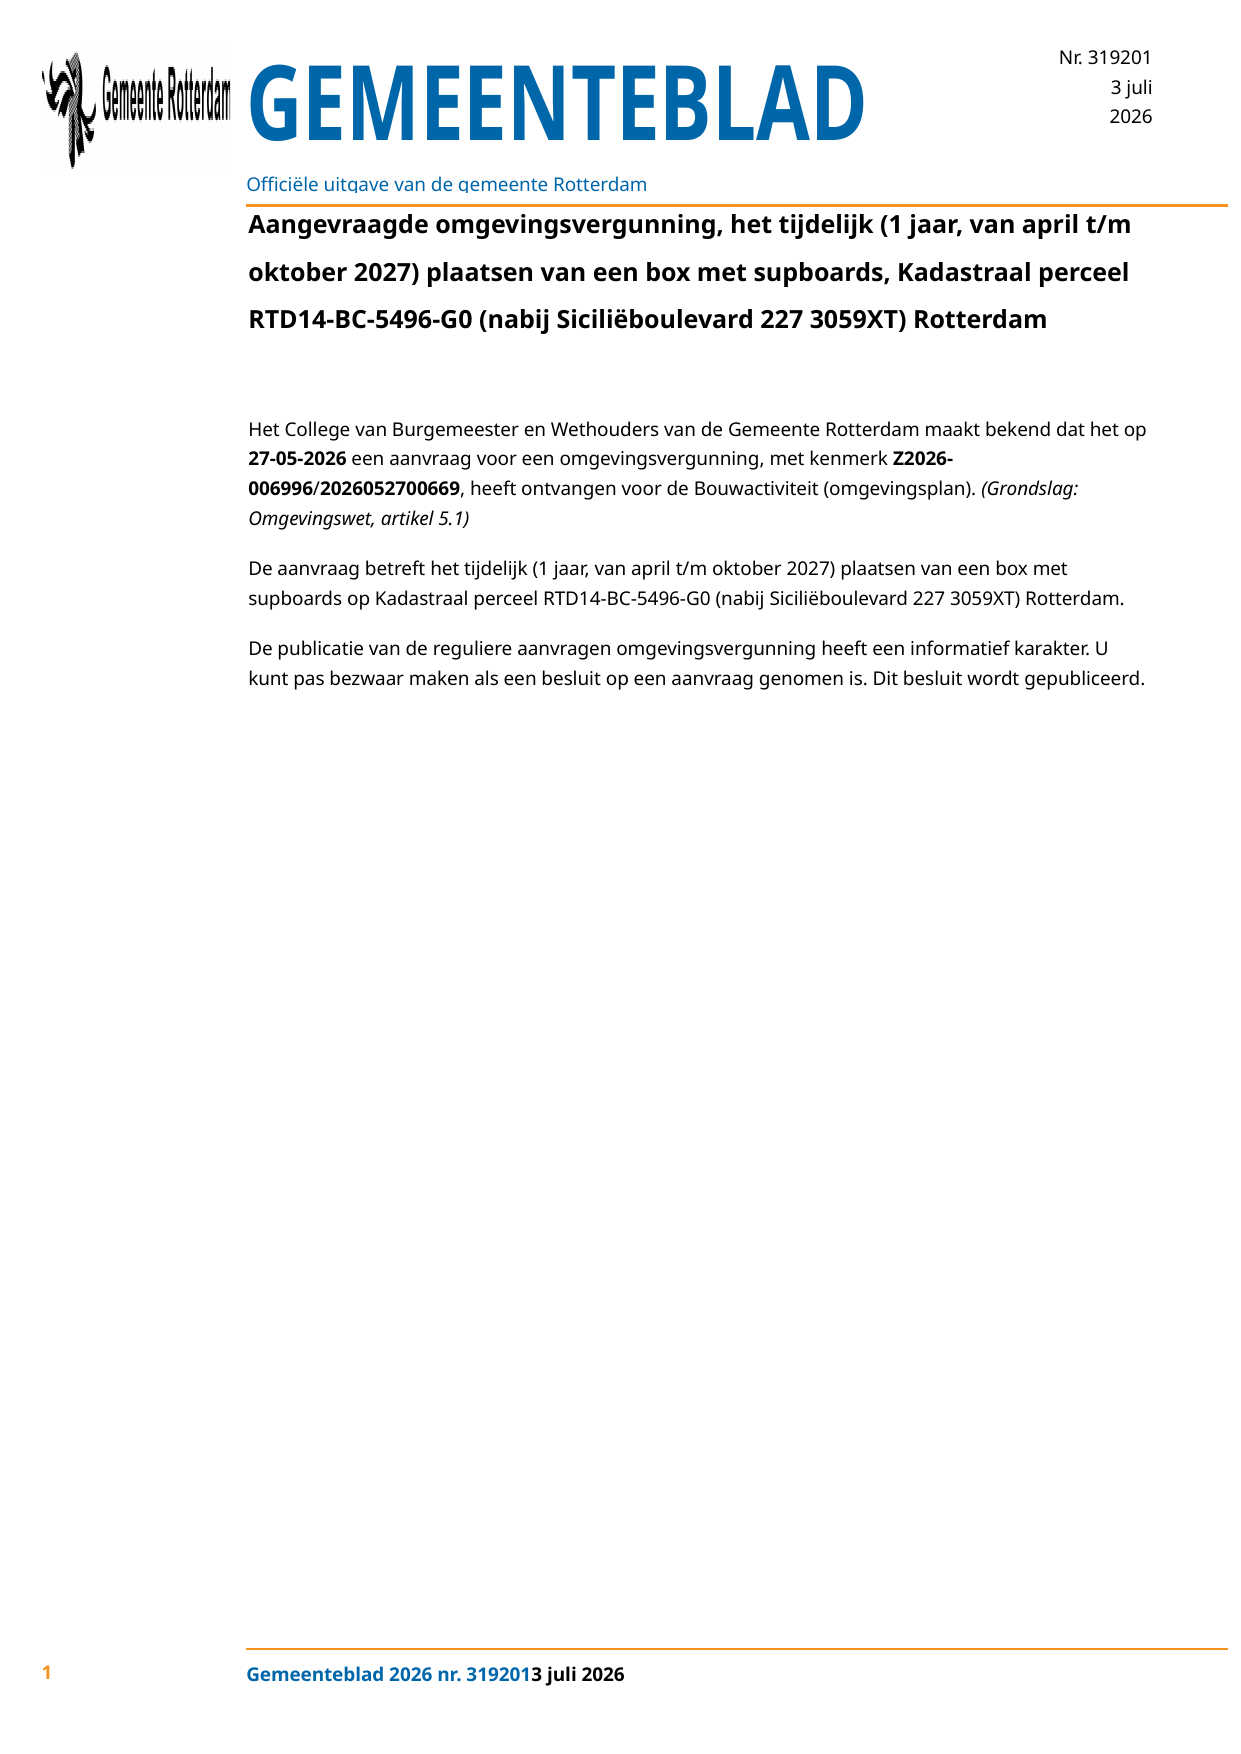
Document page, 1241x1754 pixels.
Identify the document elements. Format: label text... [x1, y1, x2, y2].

text De aanvraag betreft het tijdelijk (1 jaar, van april t/m oktober 2027) plaatsen van een box met supboards op Kadastraal perceel RTD14-BC-5496-G0 (nabij Siciliëboulevard 227 3059XT) Rotterdam. [248, 555, 1152, 610]
text Aangevraagde omgevingsvergunning, het tijdelijk (1 jaar, van april t/m oktober 2027) plaatsen van een box met supboards, Kadastraal perceel RTD14-BC-5496-G0 (nabij Siciliëboulevard 227 3059XT) Rotterdam [248, 207, 1152, 336]
text De publicatie van de reguliere aanvragen omgevingsvergunning heeft een informatief karakter. U kunt pas bezwaar maken als een besluit op een aanvraag genomen is. Dit besluit wordt gepubliceerd. [248, 635, 1152, 690]
text Het College van Burgemeester en Wethouders van de Gemeente Rotterdam maakt bekend dat het op 27-05-2026 een aanvraag voor een omgevingsvergunning, met kenmerk Z2026-006996/2026052700669, heeft ontvangen voor de Bouwactiviteit (omgevingsplan). (Grondslag: Omgevingswet, artikel 5.1) [248, 416, 1152, 530]
picture [41, 47, 231, 172]
